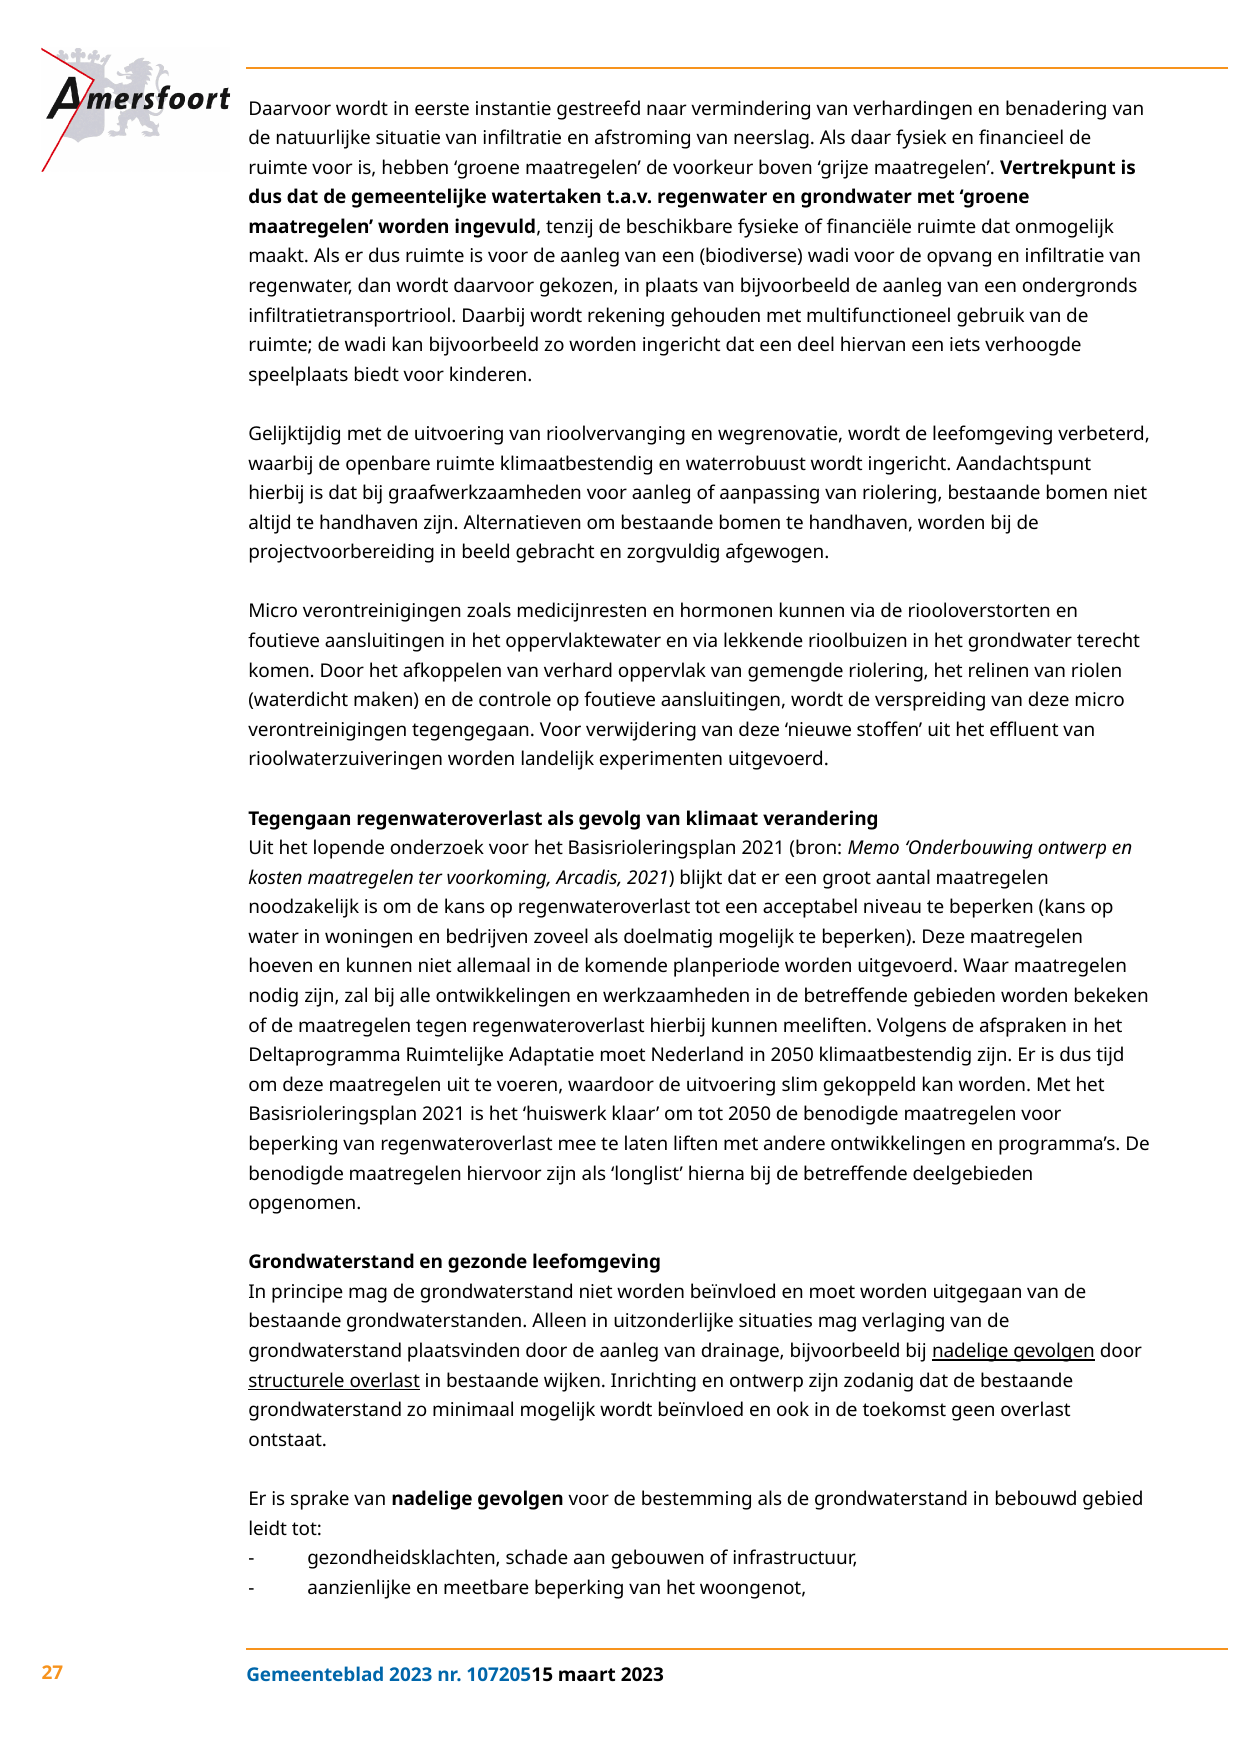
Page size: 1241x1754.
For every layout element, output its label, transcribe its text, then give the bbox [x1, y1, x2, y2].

list gezondheidsklachten, schade aan gebouwen of infrastructuur, [248, 1544, 1152, 1570]
text Er is sprake van nadelige gevolgen voor de bestemming als de grondwaterstand in bebouwd gebied leidt tot: [248, 1485, 1152, 1541]
picture [41, 47, 231, 172]
text Tegengaan regenwateroverlast als gevolg van klimaat verandering [248, 805, 1152, 831]
text In principe mag de grondwaterstand niet worden beïnvloed en moet worden uitgegaan van de bestaande grondwaterstanden. Alleen in uitzonderlijke situaties mag verlaging van de grondwaterstand plaatsvinden door de aanleg van drainage, bijvoorbeeld bij nadelige gevolgen door structurele overlast in bestaande wijken. Inrichting en ontwerp zijn zodanig dat de bestaande grondwaterstand zo minimaal mogelijk wordt beïnvloed en ook in de toekomst geen overlast ontstaat. [248, 1278, 1152, 1452]
text Gelijktijdig met de uitvoering van rioolvervanging en wegrenovatie, wordt de leefomgeving verbeterd, waarbij de openbare ruimte klimaatbestendig en waterrobuust wordt ingericht. Aandachtspunt hierbij is dat bij graafwerkzaamheden voor aanleg of aanpassing van riolering, bestaande bomen niet altijd te handhaven zijn. Alternatieven om bestaande bomen te handhaven, worden bij de projectvoorbereiding in beeld gebracht en zorgvuldig afgewogen. [248, 420, 1152, 564]
list aanzienlijke en meetbare beperking van het woongenot, [248, 1574, 1152, 1600]
text Grondwaterstand en gezonde leefomgeving [248, 1248, 1152, 1274]
text Uit het lopende onderzoek voor het Basisrioleringsplan 2021 (bron: Memo ‘Onderbouwing ontwerp en kosten maatregelen ter voorkoming, Arcadis, 2021) blijkt dat er een groot aantal maatregelen noodzakelijk is om de kans op regenwateroverlast tot een acceptabel niveau te beperken (kans op water in woningen en bedrijven zoveel als doelmatig mogelijk te beperken). Deze maatregelen hoeven en kunnen niet allemaal in de komende planperiode worden uitgevoerd. Waar maatregelen nodig zijn, zal bij alle ontwikkelingen en werkzaamheden in de betreffende gebieden worden bekeken of de maatregelen tegen regenwateroverlast hierbij kunnen meeliften. Volgens de afspraken in het Deltaprogramma Ruimtelijke Adaptatie moet Nederland in 2050 klimaatbestendig zijn. Er is dus tijd om deze maatregelen uit te voeren, waardoor de uitvoering slim gekoppeld kan worden. Met het Basisrioleringsplan 2021 is het ‘huiswerk klaar’ om tot 2050 de benodigde maatregelen voor beperking van regenwateroverlast mee te laten liften met andere ontwikkelingen en programma’s. De benodigde maatregelen hiervoor zijn als ‘longlist’ hierna bij de betreffende deelgebieden opgenomen. [248, 834, 1152, 1215]
text Micro verontreinigingen zoals medicijnresten en hormonen kunnen via de riooloverstorten en foutieve aansluitingen in het oppervlaktewater en via lekkende rioolbuizen in het grondwater terecht komen. Door het afkoppelen van verhard oppervlak van gemengde riolering, het relinen van riolen (waterdicht maken) en de controle op foutieve aansluitingen, wordt de verspreiding van deze micro verontreinigingen tegengegaan. Voor verwijdering van deze ‘nieuwe stoffen’ uit het effluent van rioolwaterzuiveringen worden landelijk experimenten uitgevoerd. [248, 598, 1152, 771]
text Daarvoor wordt in eerste instantie gestreefd naar vermindering van verhardingen en benadering van de natuurlijke situatie van infiltratie en afstroming van neerslag. Als daar fysiek en financieel de ruimte voor is, hebben ‘groene maatregelen’ de voorkeur boven ‘grijze maatregelen’. Vertrekpunt is dus dat de gemeentelijke watertaken t.a.v. regenwater en grondwater met ‘groene maatregelen’ worden ingevuld, tenzij de beschikbare fysieke of financiële ruimte dat onmogelijk maakt. Als er dus ruimte is voor de aanleg van een (biodiverse) wadi voor de opvang en infiltratie van regenwater, dan wordt daarvoor gekozen, in plaats van bijvoorbeeld de aanleg van een ondergronds infiltratietransportriool. Daarbij wordt rekening gehouden met multifunctioneel gebruik van de ruimte; de wadi kan bijvoorbeeld zo worden ingericht dat een deel hiervan een iets verhoogde speelplaats biedt voor kinderen. [248, 95, 1152, 387]
